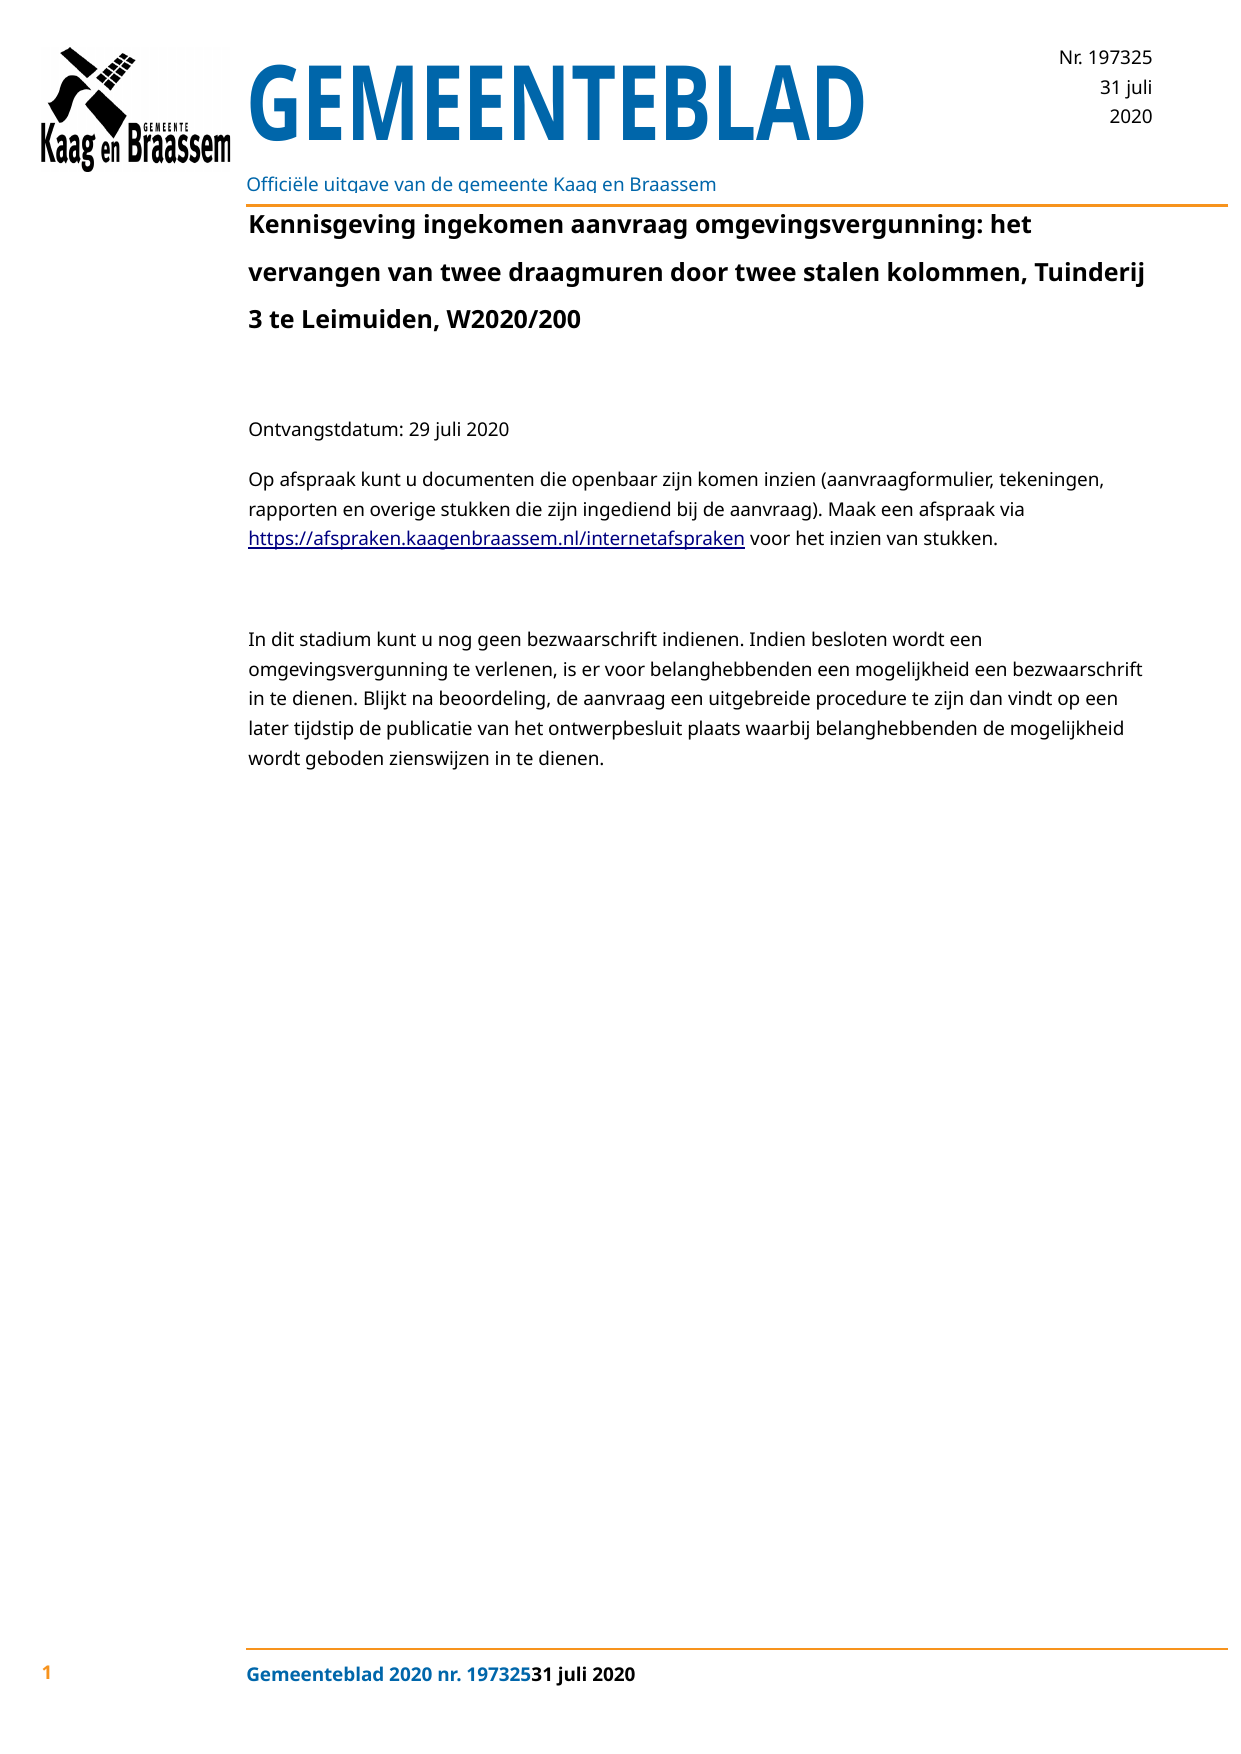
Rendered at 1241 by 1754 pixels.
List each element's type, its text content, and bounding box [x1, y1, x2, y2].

text Ontvangstdatum: 29 juli 2020 [248, 416, 1152, 442]
text Op afspraak kunt u documenten die openbaar zijn komen inzien (aanvraagformulier, tekeningen, rapporten en overige stukken die zijn ingediend bij de aanvraag). Maak een afspraak via https://afspraken.kaagenbraassem.nl/internetafspraken voor het inzien van stukken. [248, 466, 1152, 551]
picture [41, 47, 231, 172]
text Kennisgeving ingekomen aanvraag omgevingsvergunning: het vervangen van twee draagmuren door twee stalen kolommen, Tuinderij 3 te Leimuiden, W2020/200 [248, 207, 1152, 336]
text In dit stadium kunt u nog geen bezwaarschrift indienen. Indien besloten wordt een omgevingsvergunning te verlenen, is er voor belanghebbenden een mogelijkheid een bezwaarschrift in te dienen. Blijkt na beoordeling, de aanvraag een uitgebreide procedure te zijn dan vindt op een later tijdstip de publicatie van het ontwerpbesluit plaats waarbij belanghebbenden de mogelijkheid wordt geboden zienswijzen in te dienen. [248, 626, 1152, 770]
